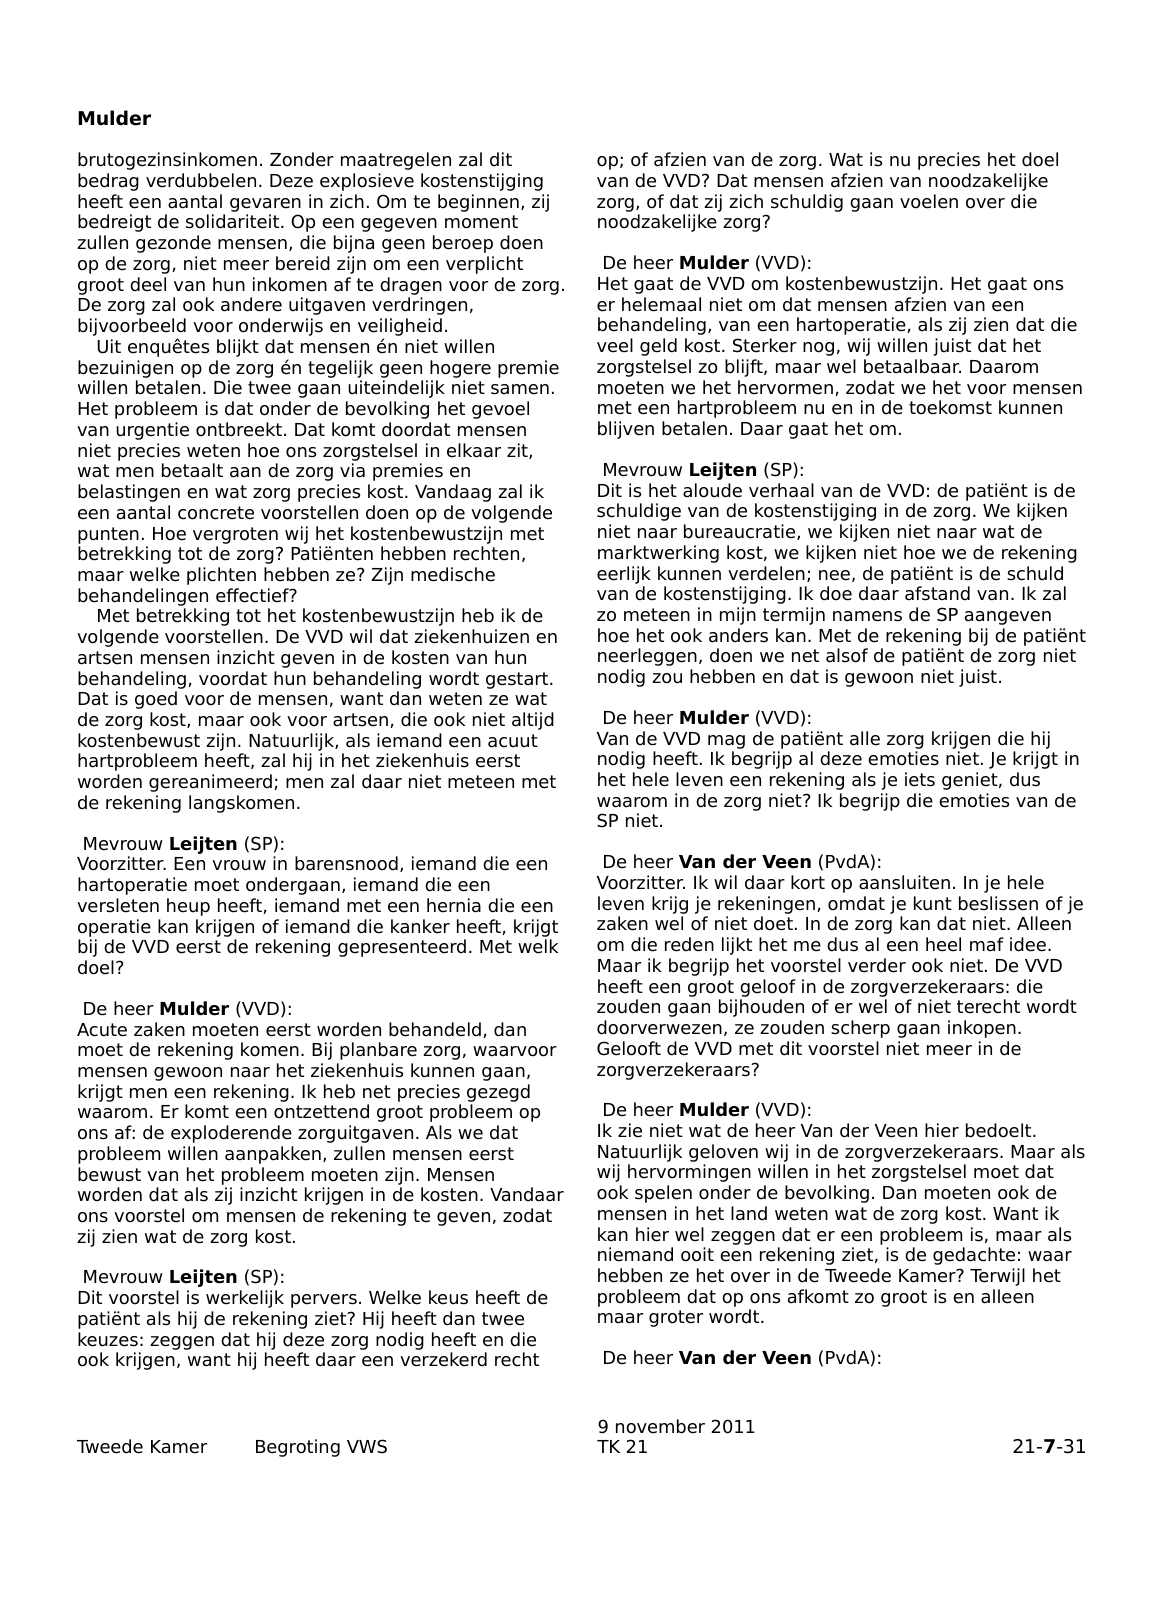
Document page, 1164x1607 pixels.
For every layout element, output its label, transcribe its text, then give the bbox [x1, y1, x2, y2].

text Uit enquêtes blijkt dat mensen én niet willen bezuinigen op de zorg én tegelijk geen hogere premie willen betalen. Die twee gaan uiteindelijk niet samen. Het probleem is dat onder de bevolking het gevoel van urgentie ontbreekt. Dat komt doordat mensen niet precies weten hoe ons zorgstelsel in elkaar zit, wat men betaalt aan de zorg via premies en belastingen en wat zorg precies kost. Vandaag zal ik een aantal concrete voorstellen doen op de volgende punten. Hoe vergroten wij het kostenbewustzijn met betrekking tot de zorg? Patiënten hebben rechten, maar welke plichten hebben ze? Zijn medische behandelingen effectief? [77, 337, 567, 606]
text Voorzitter. Ik wil daar kort op aansluiten. In je hele leven krijg je rekeningen, omdat je kunt beslissen of je zaken wel of niet doet. In de zorg kan dat niet. Alleen om die reden lijkt het me dus al een heel maf idee. Maar ik begrijp het voorstel verder ook niet. De VVD heeft een groot geloof in de zorgverzekeraars: die zouden gaan bijhouden of er wel of niet terecht wordt doorverwezen, ze zouden scherp gaan inkopen. Gelooft de VVD met dit voorstel niet meer in de zorgverzekeraars? [596, 873, 1087, 1080]
text De heer Mulder (VVD): [596, 1100, 1087, 1121]
text Acute zaken moeten eerst worden behandeld, dan moet de rekening komen. Bij planbare zorg, waarvoor mensen gewoon naar het ziekenhuis kunnen gaan, krijgt men een rekening. Ik heb net precies gezegd waarom. Er komt een ontzettend groot probleem op ons af: de exploderende zorguitgaven. Als we dat probleem willen aanpakken, zullen mensen eerst bewust van het probleem moeten zijn. Mensen worden dat als zij inzicht krijgen in de kosten. Vandaar ons voorstel om mensen de rekening te geven, zodat zij zien wat de zorg kost. [77, 1019, 567, 1247]
text Met betrekking tot het kostenbewustzijn heb ik de volgende voorstellen. De VVD wil dat ziekenhuizen en artsen mensen inzicht geven in de kosten van hun behandeling, voordat hun behandeling wordt gestart. Dat is goed voor de mensen, want dan weten ze wat de zorg kost, maar ook voor artsen, die ook niet altijd kostenbewust zijn. Natuurlijk, als iemand een acuut hartprobleem heeft, zal hij in het ziekenhuis eerst worden gereanimeerd; men zal daar niet meteen met de rekening langskomen. [77, 606, 567, 813]
text Dit voorstel is werkelijk pervers. Welke keus heeft de patiënt als hij de rekening ziet? Hij heeft dan twee keuzes: zeggen dat hij deze zorg nodig heeft en die ook krijgen, want hij heeft daar een verzekerd recht [77, 1288, 567, 1371]
text Van de VVD mag de patiënt alle zorg krijgen die hij nodig heeft. Ik begrijp al deze emoties niet. Je krijgt in het hele leven een rekening als je iets geniet, dus waarom in de zorg niet? Ik begrijp die emoties van de SP niet. [596, 728, 1087, 832]
text De heer Mulder (VVD): [596, 253, 1087, 274]
text De heer Van der Veen (PvdA): [596, 1348, 1087, 1369]
text Voorzitter. Een vrouw in barensnood, iemand die een hartoperatie moet ondergaan, iemand die een versleten heup heeft, iemand met een hernia die een operatie kan krijgen of iemand die kanker heeft, krijgt bij de VVD eerst de rekening gepresenteerd. Met welk doel? [77, 854, 567, 979]
text Mevrouw Leijten (SP): [596, 460, 1087, 480]
text Mevrouw Leijten (SP): [77, 833, 567, 854]
text De heer Mulder (VVD): [596, 708, 1087, 728]
text Ik zie niet wat de heer Van der Veen hier bedoelt. Natuurlijk geloven wij in de zorgverzekeraars. Maar als wij hervormingen willen in het zorgstelsel moet dat ook spelen onder de bevolking. Dan moeten ook de mensen in het land weten wat de zorg kost. Want ik kan hier wel zeggen dat er een probleem is, maar als niemand ooit een rekening ziet, is de gedachte: waar hebben ze het over in de Tweede Kamer? Terwijl het probleem dat op ons afkomt zo groot is en alleen maar groter wordt. [596, 1121, 1087, 1328]
text De heer Mulder (VVD): [77, 999, 567, 1019]
text De heer Van der Veen (PvdA): [596, 852, 1087, 873]
text brutogezinsinkomen. Zonder maatregelen zal dit bedrag verdubbelen. Deze explosieve kostenstijging heeft een aantal gevaren in zich. Om te beginnen, zij bedreigt de solidariteit. Op een gegeven moment zullen gezonde mensen, die bijna geen beroep doen op de zorg, niet meer bereid zijn om een verplicht groot deel van hun inkomen af te dragen voor de zorg. De zorg zal ook andere uitgaven verdringen, bijvoorbeeld voor onderwijs en veiligheid. [77, 150, 567, 337]
text Dit is het aloude verhaal van de VVD: de patiënt is de schuldige van de kostenstijging in de zorg. We kijken niet naar bureaucratie, we kijken niet naar wat de marktwerking kost, we kijken niet hoe we de rekening eerlijk kunnen verdelen; nee, de patiënt is de schuld van de kostenstijging. Ik doe daar afstand van. Ik zal zo meteen in mijn termijn namens de SP aangeven hoe het ook anders kan. Met de rekening bij de patiënt neerleggen, doen we net alsof de patiënt de zorg niet nodig zou hebben en dat is gewoon niet juist. [596, 480, 1087, 688]
text Het gaat de VVD om kostenbewustzijn. Het gaat ons er helemaal niet om dat mensen afzien van een behandeling, van een hartoperatie, als zij zien dat die veel geld kost. Sterker nog, wij willen juist dat het zorgstelsel zo blijft, maar wel betaalbaar. Daarom moeten we het hervormen, zodat we het voor mensen met een hartprobleem nu en in de toekomst kunnen blijven betalen. Daar gaat het om. [596, 274, 1087, 440]
text op; of afzien van de zorg. Wat is nu precies het doel van de VVD? Dat mensen afzien van noodzakelijke zorg, of dat zij zich schuldig gaan voelen over die noodzakelijke zorg? [596, 150, 1087, 233]
text Mevrouw Leijten (SP): [77, 1267, 567, 1288]
